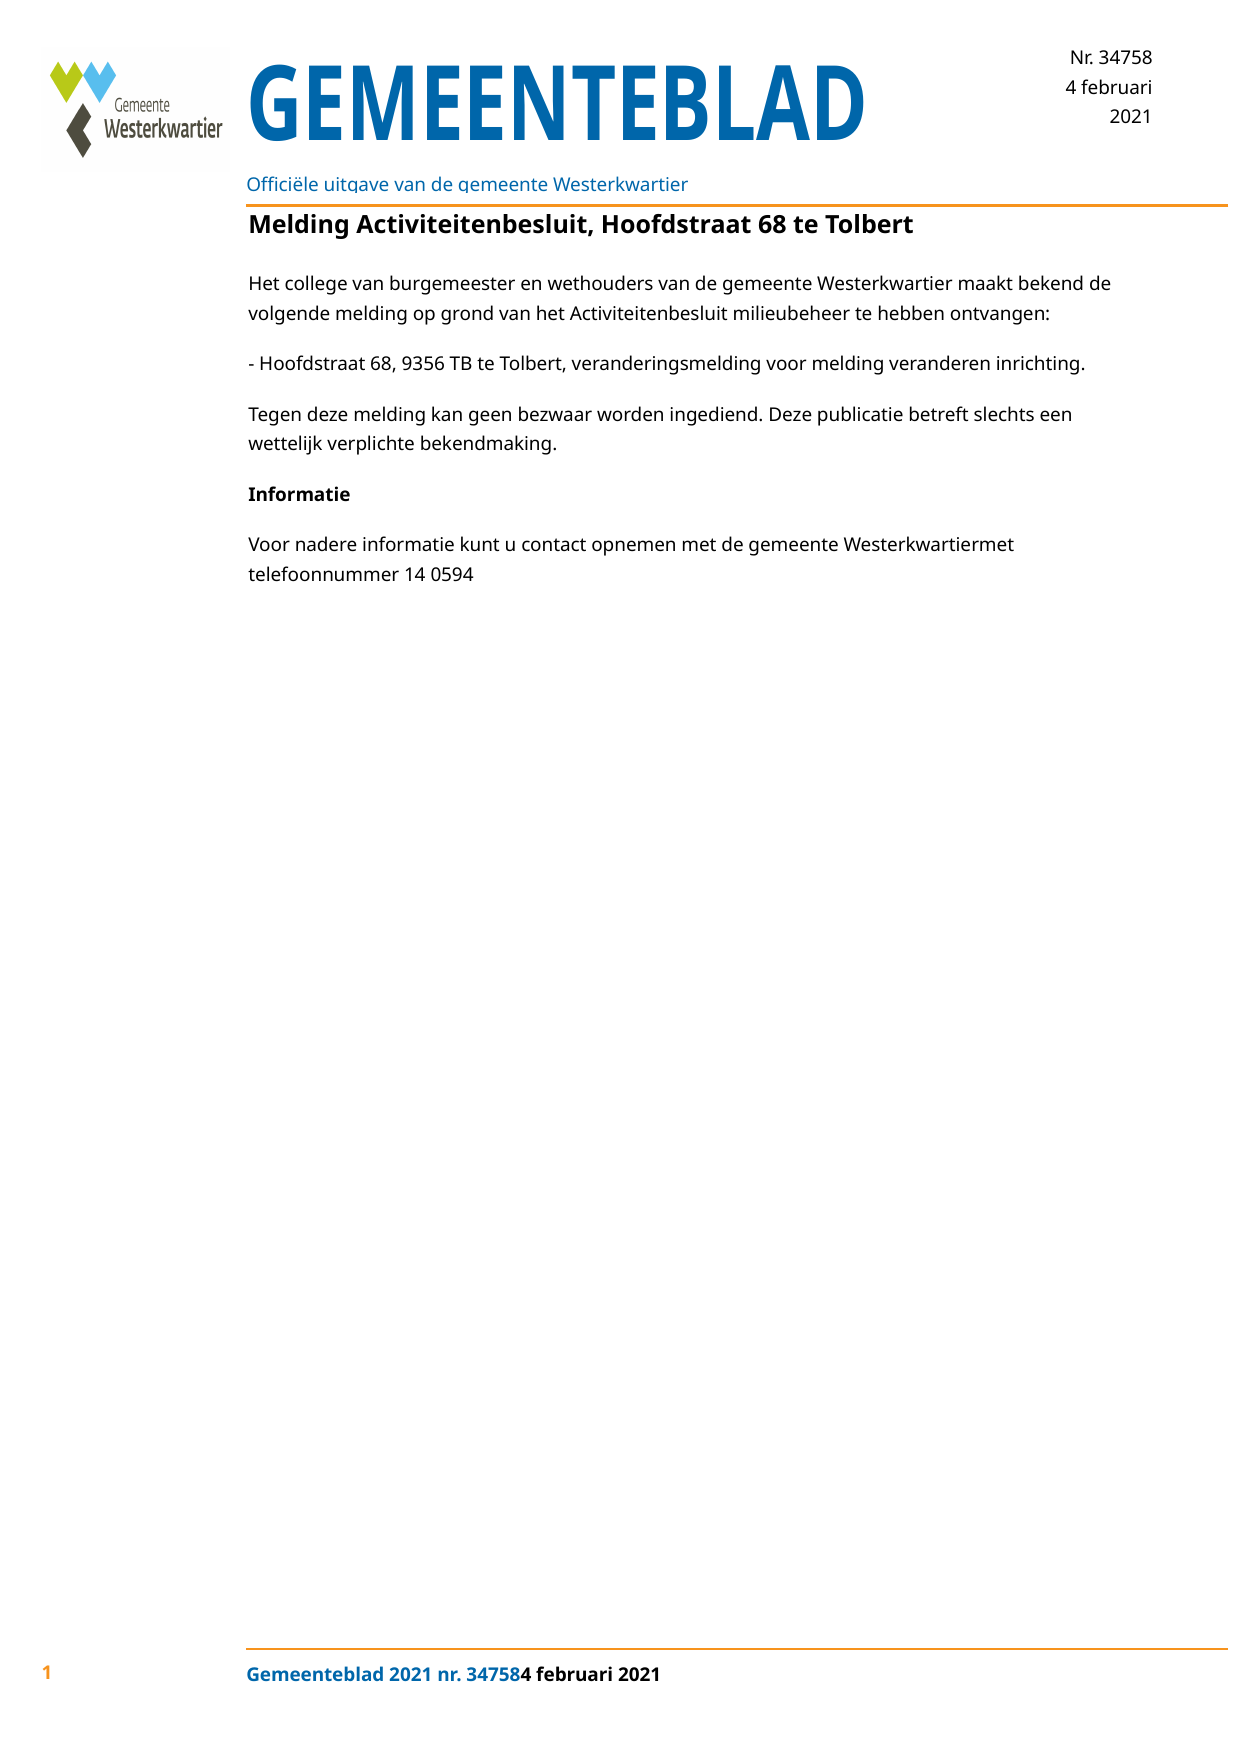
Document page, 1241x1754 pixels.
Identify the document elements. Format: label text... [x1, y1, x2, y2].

text Informatie [248, 481, 1152, 506]
text - Hoofdstraat 68, 9356 TB te Tolbert, veranderingsmelding voor melding veranderen inrichting. [248, 350, 1152, 376]
text Tegen deze melding kan geen bezwaar worden ingediend. Deze publicatie betreft slechts een wettelijk verplichte bekendmaking. [248, 401, 1152, 456]
text Voor nadere informatie kunt u contact opnemen met de gemeente Westerkwartiermet telefoonnummer 14 0594 [248, 531, 1152, 586]
text Het college van burgemeester en wethouders van de gemeente Westerkwartier maakt bekend de volgende melding op grond van het Activiteitenbesluit milieubeheer te hebben ontvangen: [248, 270, 1152, 326]
picture [41, 47, 231, 172]
text Melding Activiteitenbesluit, Hoofdstraat 68 te Tolbert [248, 207, 1152, 241]
